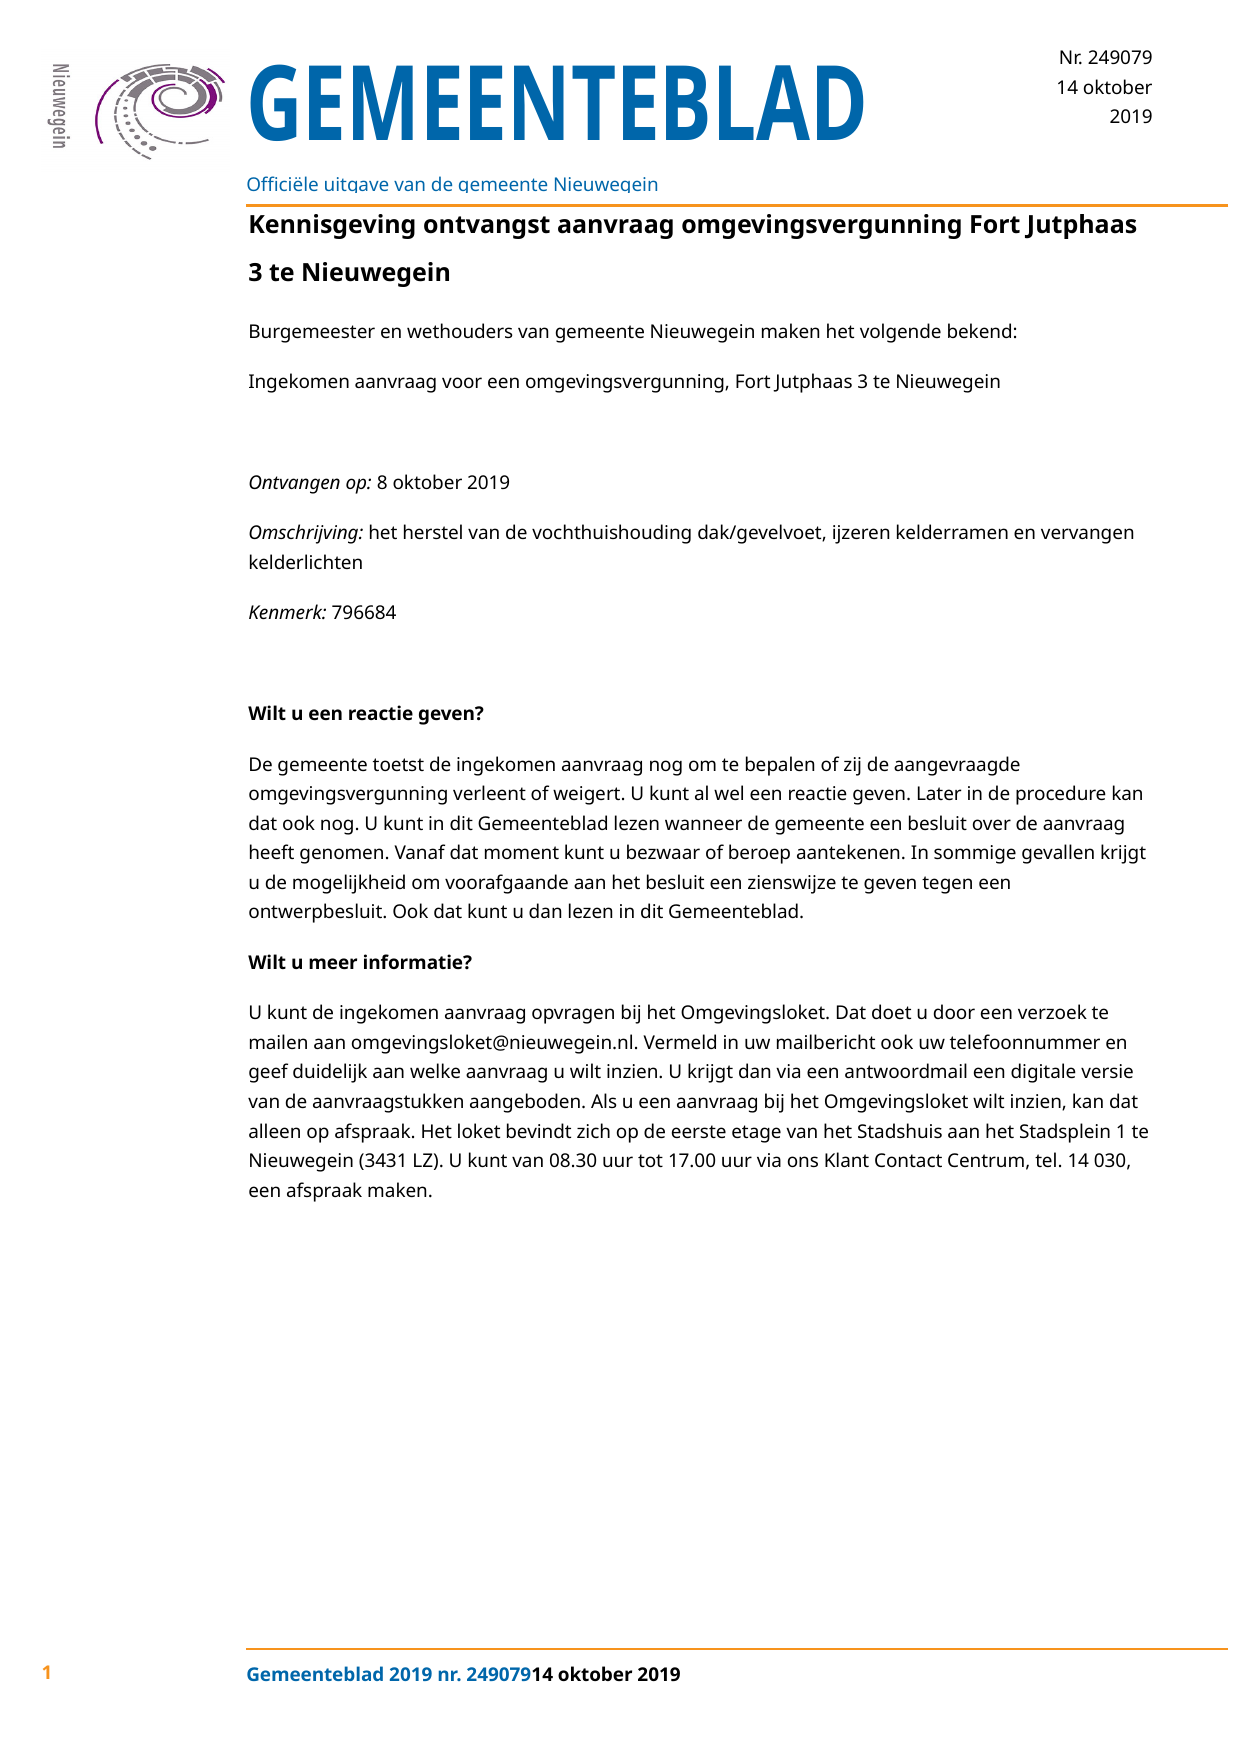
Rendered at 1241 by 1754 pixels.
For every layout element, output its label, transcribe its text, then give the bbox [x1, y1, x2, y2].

text Omschrijving: het herstel van de vochthuishouding dak/gevelvoet, ijzeren kelderramen en vervangen kelderlichten [248, 519, 1152, 575]
text Kennisgeving ontvangst aanvraag omgevingsvergunning Fort Jutphaas 3 te Nieuwegein [248, 207, 1152, 288]
text Kenmerk: 796684 [248, 599, 1152, 625]
text Ingekomen aanvraag voor een omgevingsvergunning, Fort Jutphaas 3 te Nieuwegein [248, 368, 1152, 394]
text De gemeente toetst de ingekomen aanvraag nog om te bepalen of zij de aangevraagde omgevingsvergunning verleent of weigert. U kunt al wel een reactie geven. Later in de procedure kan dat ook nog. U kunt in dit Gemeenteblad lezen wanneer de gemeente een besluit over de aanvraag heeft genomen. Vanaf dat moment kunt u bezwaar of beroep aantekenen. In sommige gevallen krijgt u de mogelijkheid om voorafgaande aan het besluit een zienswijze te geven tegen een ontwerpbesluit. Ook dat kunt u dan lezen in dit Gemeenteblad. [248, 751, 1152, 924]
text Wilt u een reactie geven? [248, 700, 1152, 726]
text U kunt de ingekomen aanvraag opvragen bij het Omgevingsloket. Dat doet u door een verzoek te mailen aan omgevingsloket@nieuwegein.nl. Vermeld in uw mailbericht ook uw telefoonnummer en geef duidelijk aan welke aanvraag u wilt inzien. U krijgt dan via een antwoordmail een digitale versie van de aanvraagstukken aangeboden. Als u een aanvraag bij het Omgevingsloket wilt inzien, kan dat alleen op afspraak. Het loket bevindt zich op de eerste etage van het Stadshuis aan het Stadsplein 1 te Nieuwegein (3431 LZ). U kunt van 08.30 uur tot 17.00 uur via ons Klant Contact Centrum, tel. 14 030, een afspraak maken. [248, 999, 1152, 1203]
text Burgemeester en wethouders van gemeente Nieuwegein maken het volgende bekend: [248, 318, 1152, 344]
text Wilt u meer informatie? [248, 949, 1152, 975]
picture [41, 47, 231, 172]
text Ontvangen op: 8 oktober 2019 [248, 469, 1152, 495]
